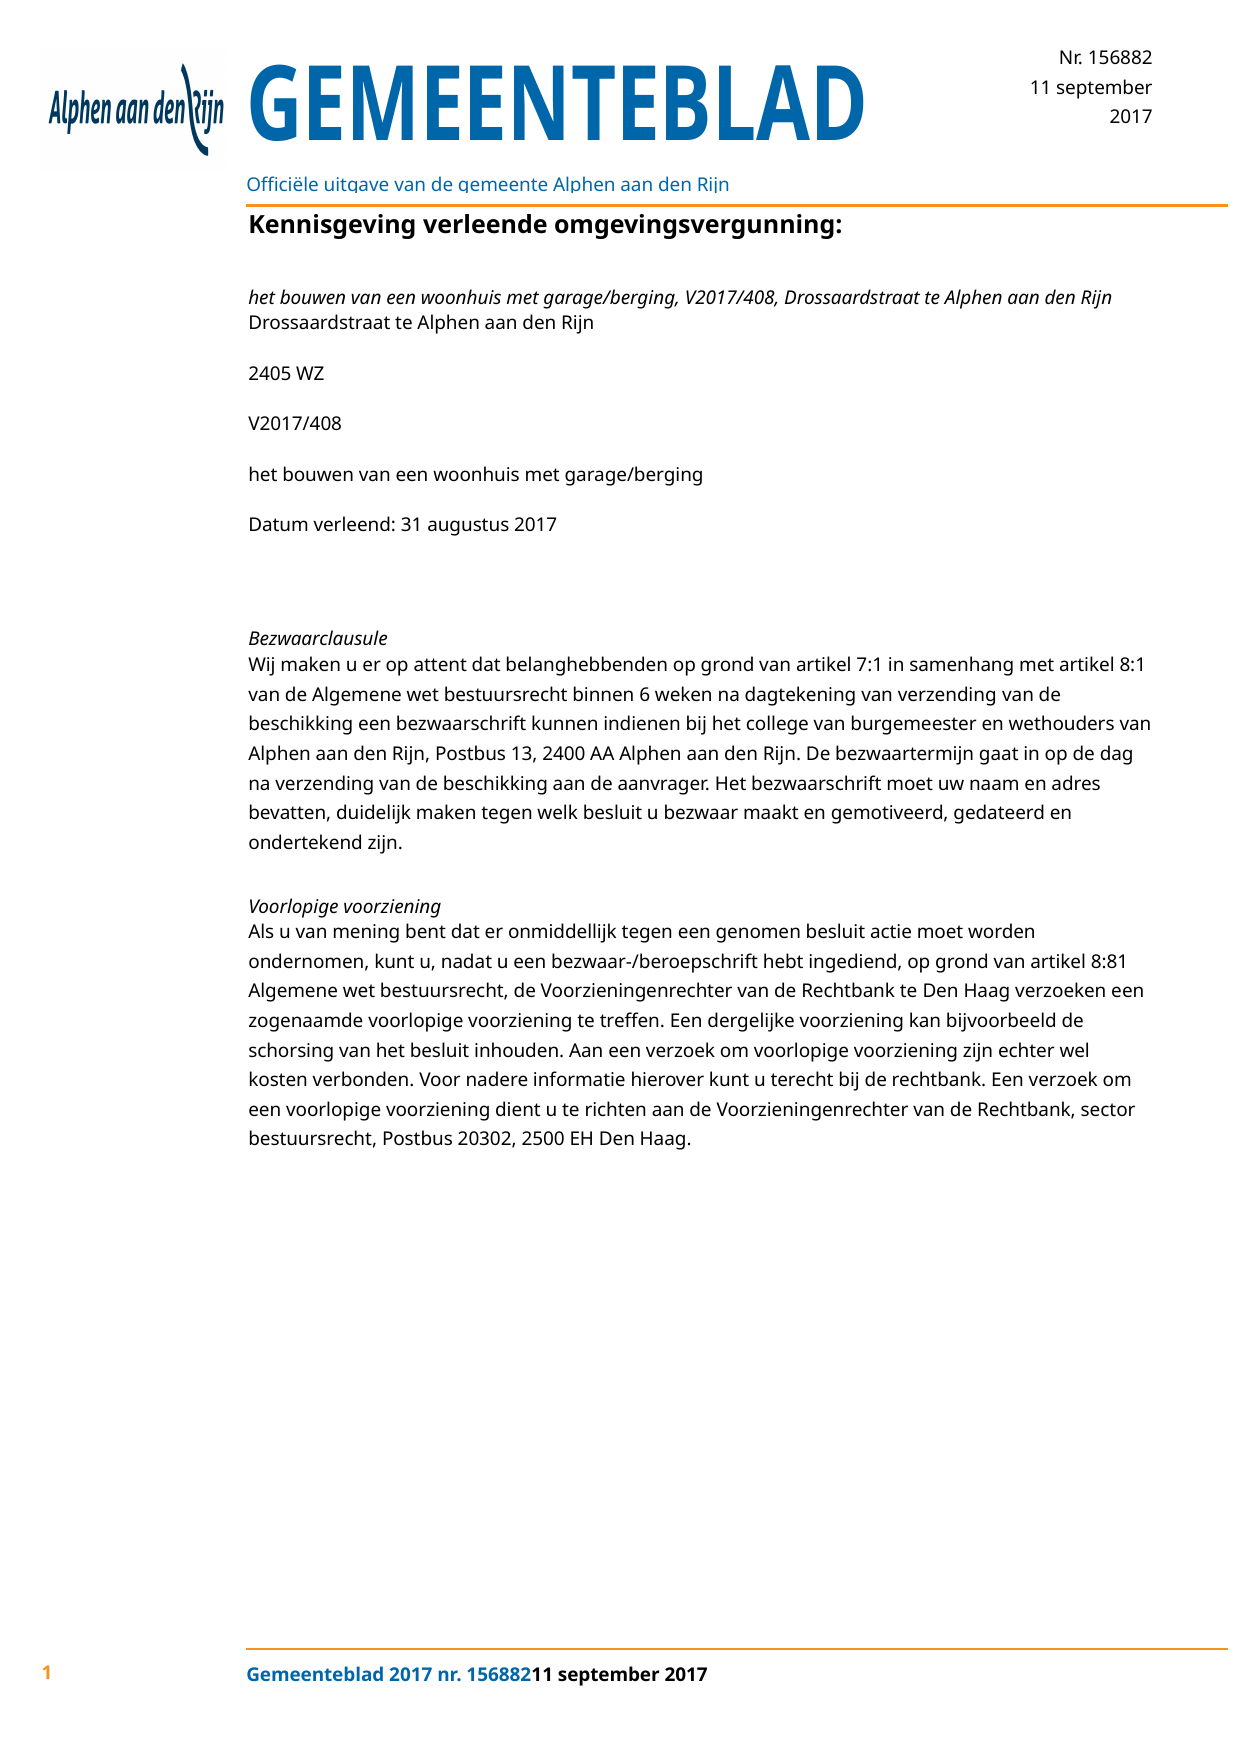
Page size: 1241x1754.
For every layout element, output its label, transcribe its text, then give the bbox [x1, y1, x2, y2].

text Drossaardstraat te Alphen aan den Rijn [248, 309, 1152, 335]
text V2017/408 [248, 410, 1152, 436]
text het bouwen van een woonhuis met garage/berging, V2017/408, Drossaardstraat te Alphen aan den Rijn [248, 284, 1152, 309]
text Datum verleend: 31 augustus 2017 [248, 511, 1152, 537]
text Voorlopige voorziening [248, 893, 1152, 918]
text Bezwaarclausule [248, 626, 1152, 651]
text het bouwen van een woonhuis met garage/berging [248, 461, 1152, 487]
text Als u van mening bent dat er onmiddellijk tegen een genomen besluit actie moet worden ondernomen, kunt u, nadat u een bezwaar-/beroepschrift hebt ingediend, op grond van artikel 8:81 Algemene wet bestuursrecht, de Voorzieningenrechter van de Rechtbank te Den Haag verzoeken een zogenaamde voorlopige voorziening te treffen. Een dergelijke voorziening kan bijvoorbeeld de schorsing van het besluit inhouden. Aan een verzoek om voorlopige voorziening zijn echter wel kosten verbonden. Voor nadere informatie hierover kunt u terecht bij de rechtbank. Een verzoek om een voorlopige voorziening dient u te richten aan de Voorzieningenrechter van de Rechtbank, sector bestuursrecht, Postbus 20302, 2500 EH Den Haag. [248, 918, 1152, 1151]
text 2405 WZ [248, 360, 1152, 386]
picture [41, 47, 231, 172]
text Kennisgeving verleende omgevingsvergunning: [248, 207, 1152, 241]
text Wij maken u er op attent dat belanghebbenden op grond van artikel 7:1 in samenhang met artikel 8:1 van de Algemene wet bestuursrecht binnen 6 weken na dagtekening van verzending van de beschikking een bezwaarschrift kunnen indienen bij het college van burgemeester en wethouders van Alphen aan den Rijn, Postbus 13, 2400 AA Alphen aan den Rijn. De bezwaartermijn gaat in op de dag na verzending van de beschikking aan de aanvrager. Het bezwaarschrift moet uw naam en adres bevatten, duidelijk maken tegen welk besluit u bezwaar maakt en gemotiveerd, gedateerd en ondertekend zijn. [248, 651, 1152, 854]
